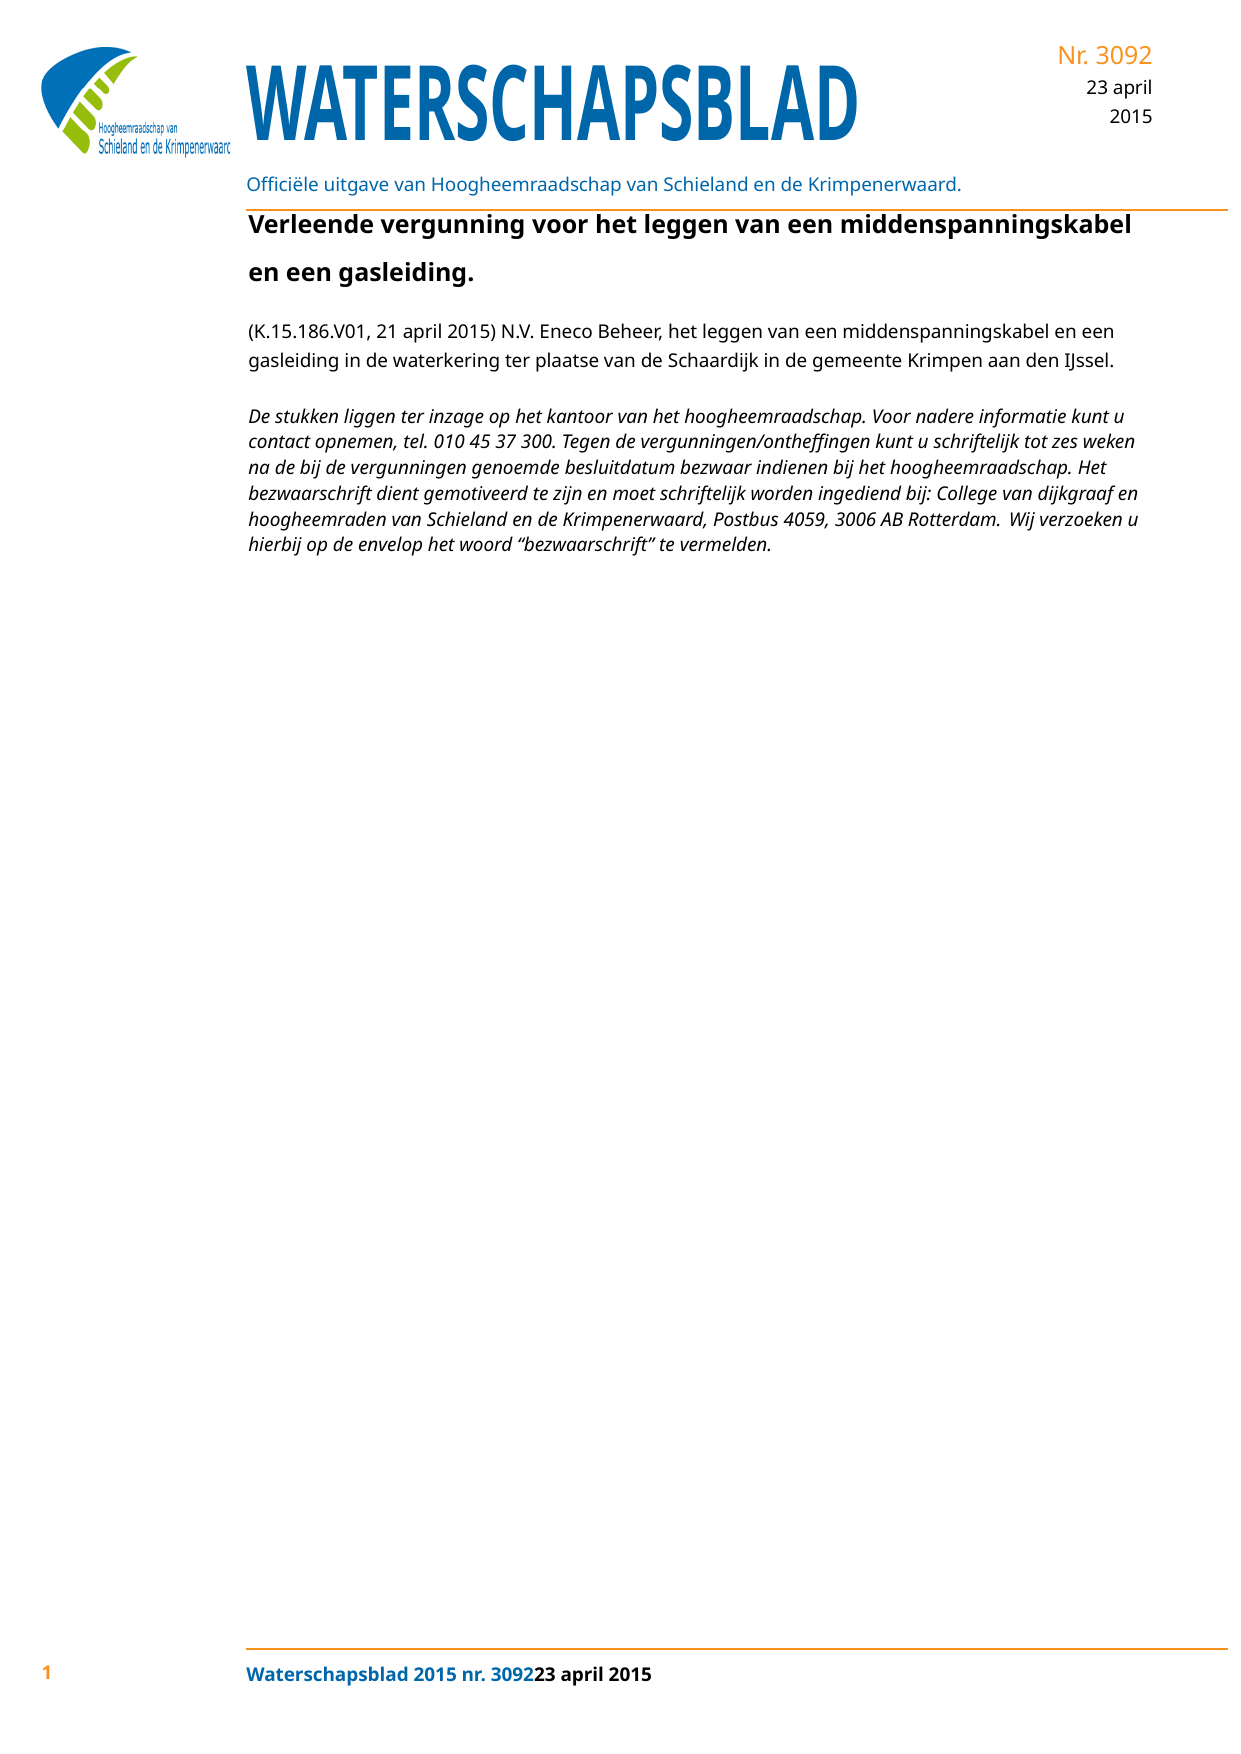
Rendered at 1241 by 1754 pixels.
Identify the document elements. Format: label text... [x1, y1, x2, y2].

text Verleende vergunning voor het leggen van een middenspanningskabel en een gasleiding. [248, 211, 1152, 288]
text De stukken liggen ter inzage op het kantoor van het hoogheemraadschap. Voor nadere informatie kunt u contact opnemen, tel. 010 45 37 300. Tegen de vergunningen/ontheffingen kunt u schriftelijk tot zes weken na de bij de vergunningen genoemde besluitdatum bezwaar indienen bij het hoogheemraadschap. Het bezwaarschrift dient gemotiveerd te zijn en moet schriftelijk worden ingediend bij: College van dijkgraaf en hoogheemraden van Schieland en de Krimpenerwaard, Postbus 4059, 3006 AB Rotterdam. Wij verzoeken u hierbij op de envelop het woord “bezwaarschrift” te vermelden. [248, 403, 1152, 557]
picture [41, 47, 231, 172]
text (K.15.186.V01, 21 april 2015) N.V. Eneco Beheer, het leggen van een middenspanningskabel en een gasleiding in de waterkering ter plaatse van de Schaardijk in de gemeente Krimpen aan den IJssel. [248, 318, 1152, 373]
